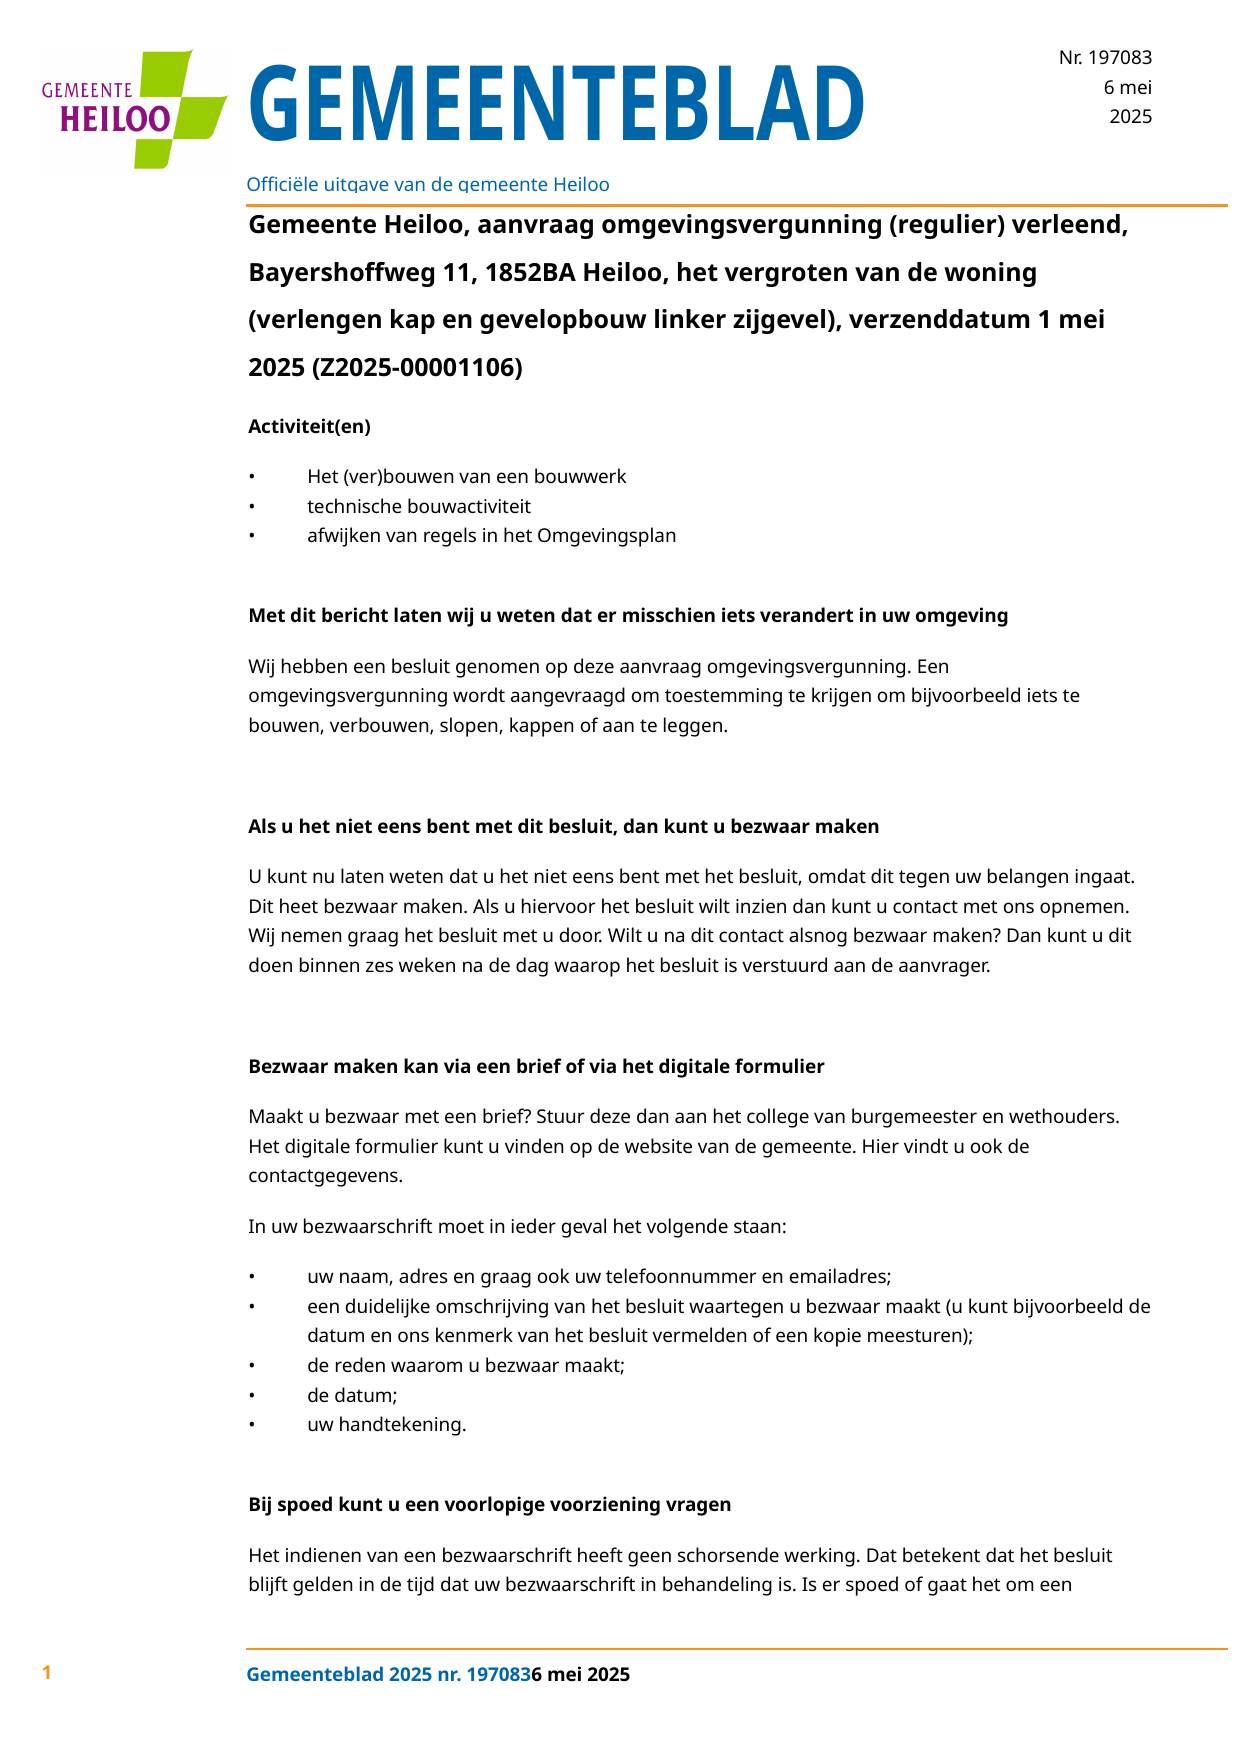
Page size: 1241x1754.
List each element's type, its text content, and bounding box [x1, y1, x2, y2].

text Gemeente Heiloo, aanvraag omgevingsvergunning (regulier) verleend, Bayershoffweg 11, 1852BA Heiloo, het vergroten van de woning (verlengen kap en gevelopbouw linker zijgevel), verzenddatum 1 mei 2025 (Z2025-00001106) [248, 207, 1152, 384]
list de datum; [248, 1382, 1152, 1408]
text Het indienen van een bezwaarschrift heeft geen schorsende werking. Dat betekent dat het besluit blijft gelden in de tijd dat uw bezwaarschrift in behandeling is. Is er spoed of gaat het om een [248, 1542, 1152, 1597]
text Met dit bericht laten wij u weten dat er misschien iets verandert in uw omgeving [248, 603, 1152, 628]
list uw naam, adres en graag ook uw telefoonnummer en emailadres; [248, 1263, 1152, 1289]
list technische bouwactiviteit [248, 493, 1152, 519]
text Als u het niet eens bent met dit besluit, dan kunt u bezwaar maken [248, 813, 1152, 839]
text Wij hebben een besluit genomen op deze aanvraag omgevingsvergunning. Een omgevingsvergunning wordt aangevraagd om toestemming te krijgen om bijvoorbeeld iets te bouwen, verbouwen, slopen, kappen of aan te leggen. [248, 653, 1152, 738]
list de reden waarom u bezwaar maakt; [248, 1352, 1152, 1378]
picture [41, 47, 231, 172]
list een duidelijke omschrijving van het besluit waartegen u bezwaar maakt (u kunt bijvoorbeeld de datum en ons kenmerk van het besluit vermelden of een kopie meesturen); [248, 1293, 1152, 1348]
text Activiteit(en) [248, 413, 1152, 439]
list uw handtekening. [248, 1411, 1152, 1437]
text Maakt u bezwaar met een brief? Stuur deze dan aan het college van burgemeester en wethouders. Het digitale formulier kunt u vinden op de website van de gemeente. Hier vindt u ook de contactgegevens. [248, 1103, 1152, 1188]
text In uw bezwaarschrift moet in ieder geval het volgende staan: [248, 1213, 1152, 1239]
list afwijken van regels in het Omgevingsplan [248, 523, 1152, 548]
text U kunt nu laten weten dat u het niet eens bent met het besluit, omdat dit tegen uw belangen ingaat. Dit heet bezwaar maken. Als u hiervoor het besluit wilt inzien dan kunt u contact met ons opnemen. Wij nemen graag het besluit met u door. Wilt u na dit contact alsnog bezwaar maken? Dan kunt u dit doen binnen zes weken na de dag waarop het besluit is verstuurd aan de aanvrager. [248, 863, 1152, 978]
text Bij spoed kunt u een voorlopige voorziening vragen [248, 1491, 1152, 1517]
text Bezwaar maken kan via een brief of via het digitale formulier [248, 1053, 1152, 1079]
list Het (ver)bouwen van een bouwwerk [248, 463, 1152, 489]
